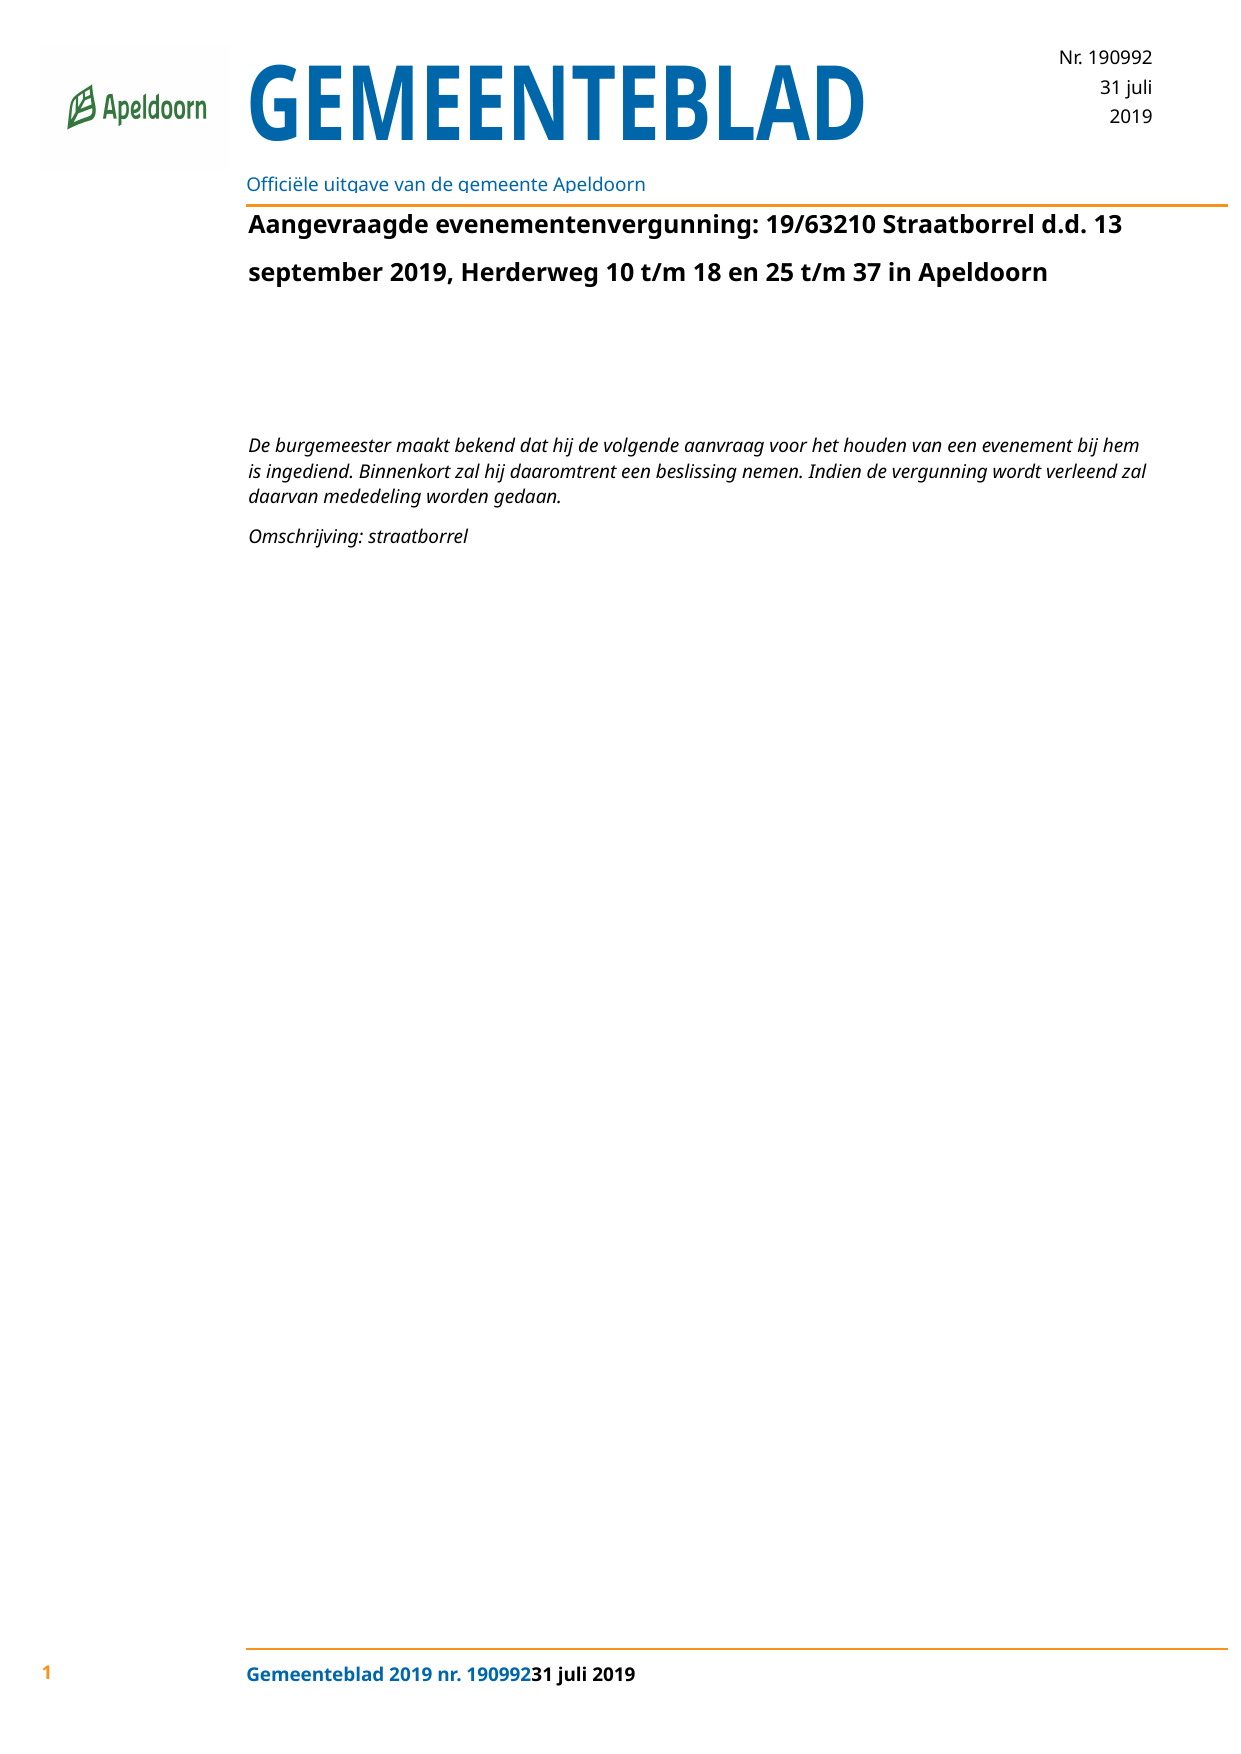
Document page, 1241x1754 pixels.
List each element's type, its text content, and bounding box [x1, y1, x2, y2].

text Aangevraagde evenementenvergunning: 19/63210 Straatborrel d.d. 13 september 2019, Herderweg 10 t/m 18 en 25 t/m 37 in Apeldoorn [248, 207, 1152, 288]
picture [41, 47, 231, 172]
text Omschrijving: straatborrel [248, 523, 1152, 549]
text De burgemeester maakt bekend dat hij de volgende aanvraag voor het houden van een evenement bij hem is ingediend. Binnenkort zal hij daaromtrent een beslissing nemen. Indien de vergunning wordt verleend zal daarvan mededeling worden gedaan. [248, 432, 1152, 509]
